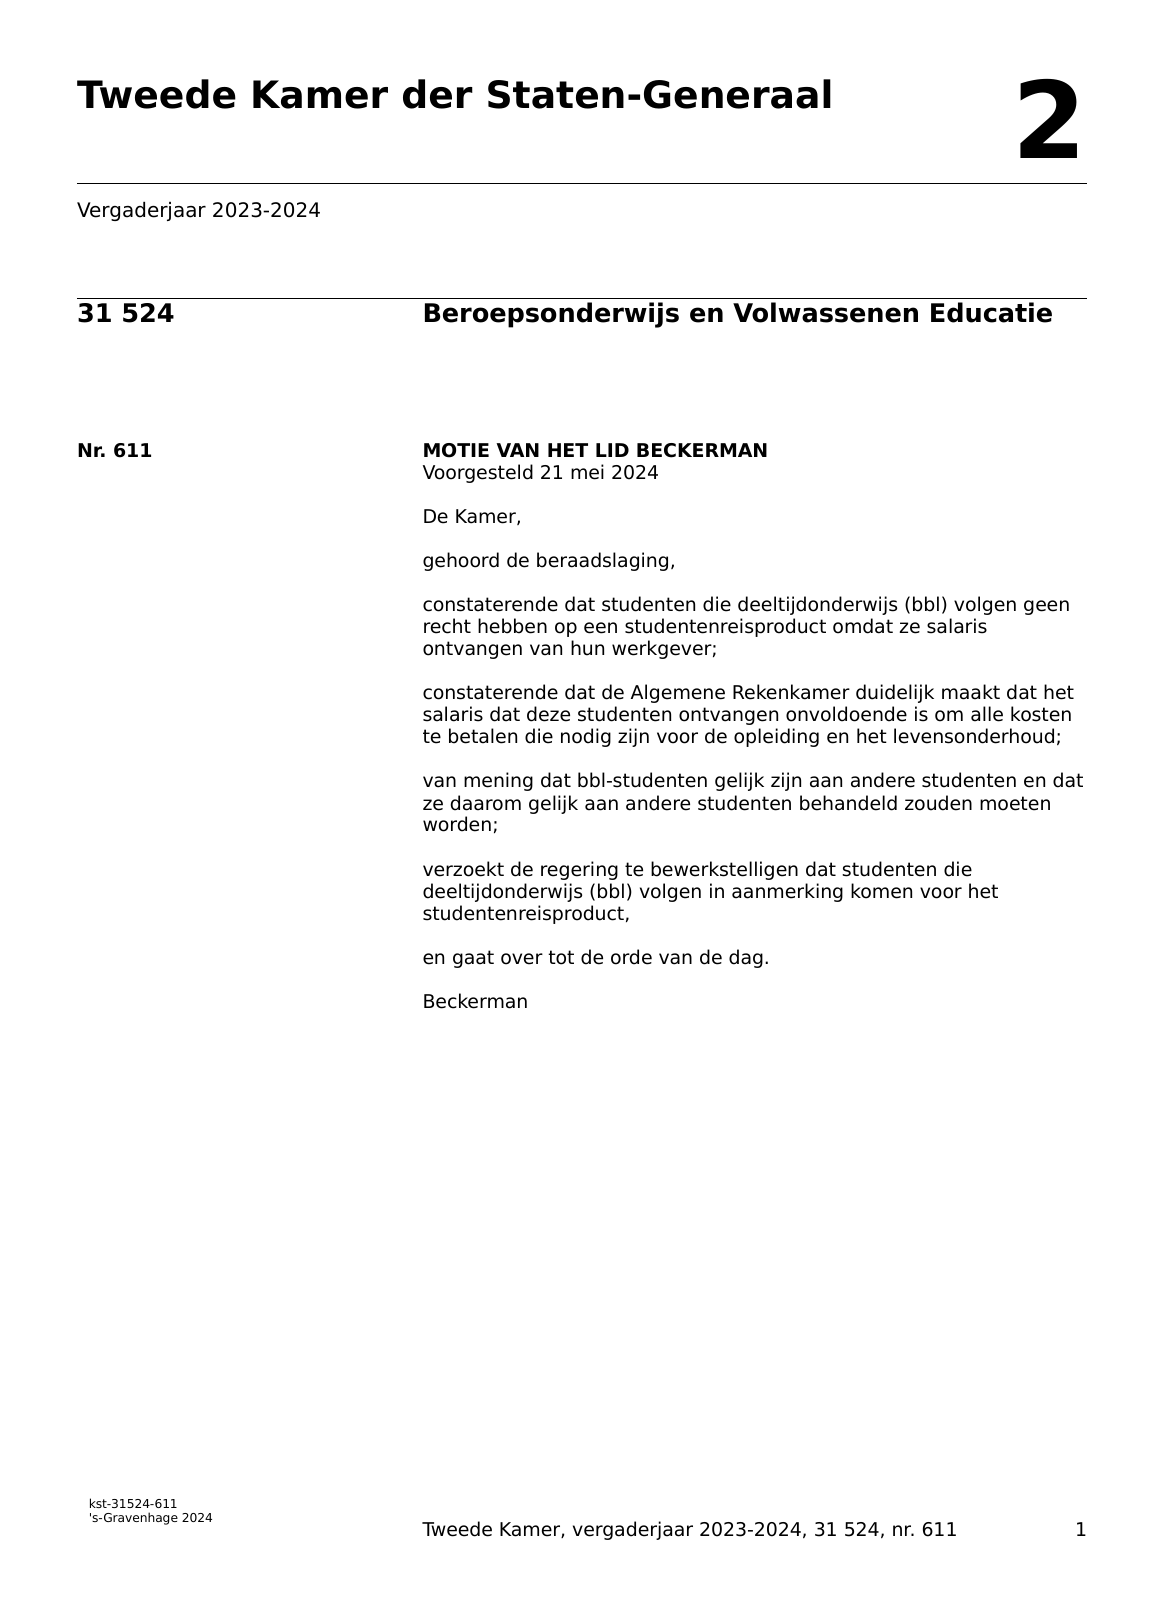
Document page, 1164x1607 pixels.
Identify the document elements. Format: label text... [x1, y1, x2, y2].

subtitle 31 524 Beroepsonderwijs en Volwassenen Educatie [77, 299, 1087, 329]
table_header Tweede Kamer der Staten-Generaal [77, 59, 886, 183]
table_header 2 [886, 59, 1087, 183]
text verzoekt de regering te bewerkstelligen dat studenten die deeltijdonderwijs (bbl) volgen in aanmerking komen voor het studentenreisproduct, [422, 858, 1087, 924]
text kst-31524-611 [88, 1497, 323, 1511]
subtitle Nr. 611 MOTIE VAN HET LID BECKERMAN [77, 440, 1087, 462]
text constaterende dat studenten die deeltijdonderwijs (bbl) volgen geen recht hebben op een studentenreisproduct omdat ze salaris ontvangen van hun werkgever; [422, 594, 1087, 660]
table_cell Vergaderjaar 2023-2024 [77, 184, 1087, 298]
text van mening dat bbl-studenten gelijk zijn aan andere studenten en dat ze daarom gelijk aan andere studenten behandeld zouden moeten worden; [422, 770, 1087, 836]
text en gaat over tot de orde van de dag. [422, 947, 1087, 969]
text De Kamer, [422, 506, 1087, 528]
text 's-Gravenhage 2024 [88, 1511, 323, 1525]
text Voorgesteld 21 mei 2024 [422, 462, 1087, 484]
text constaterende dat de Algemene Rekenkamer duidelijk maakt dat het salaris dat deze studenten ontvangen onvoldoende is om alle kosten te betalen die nodig zijn voor de opleiding en het levensonderhoud; [422, 682, 1087, 748]
text gehoord de beraadslaging, [422, 550, 1087, 572]
text Beckerman [422, 991, 1087, 1013]
